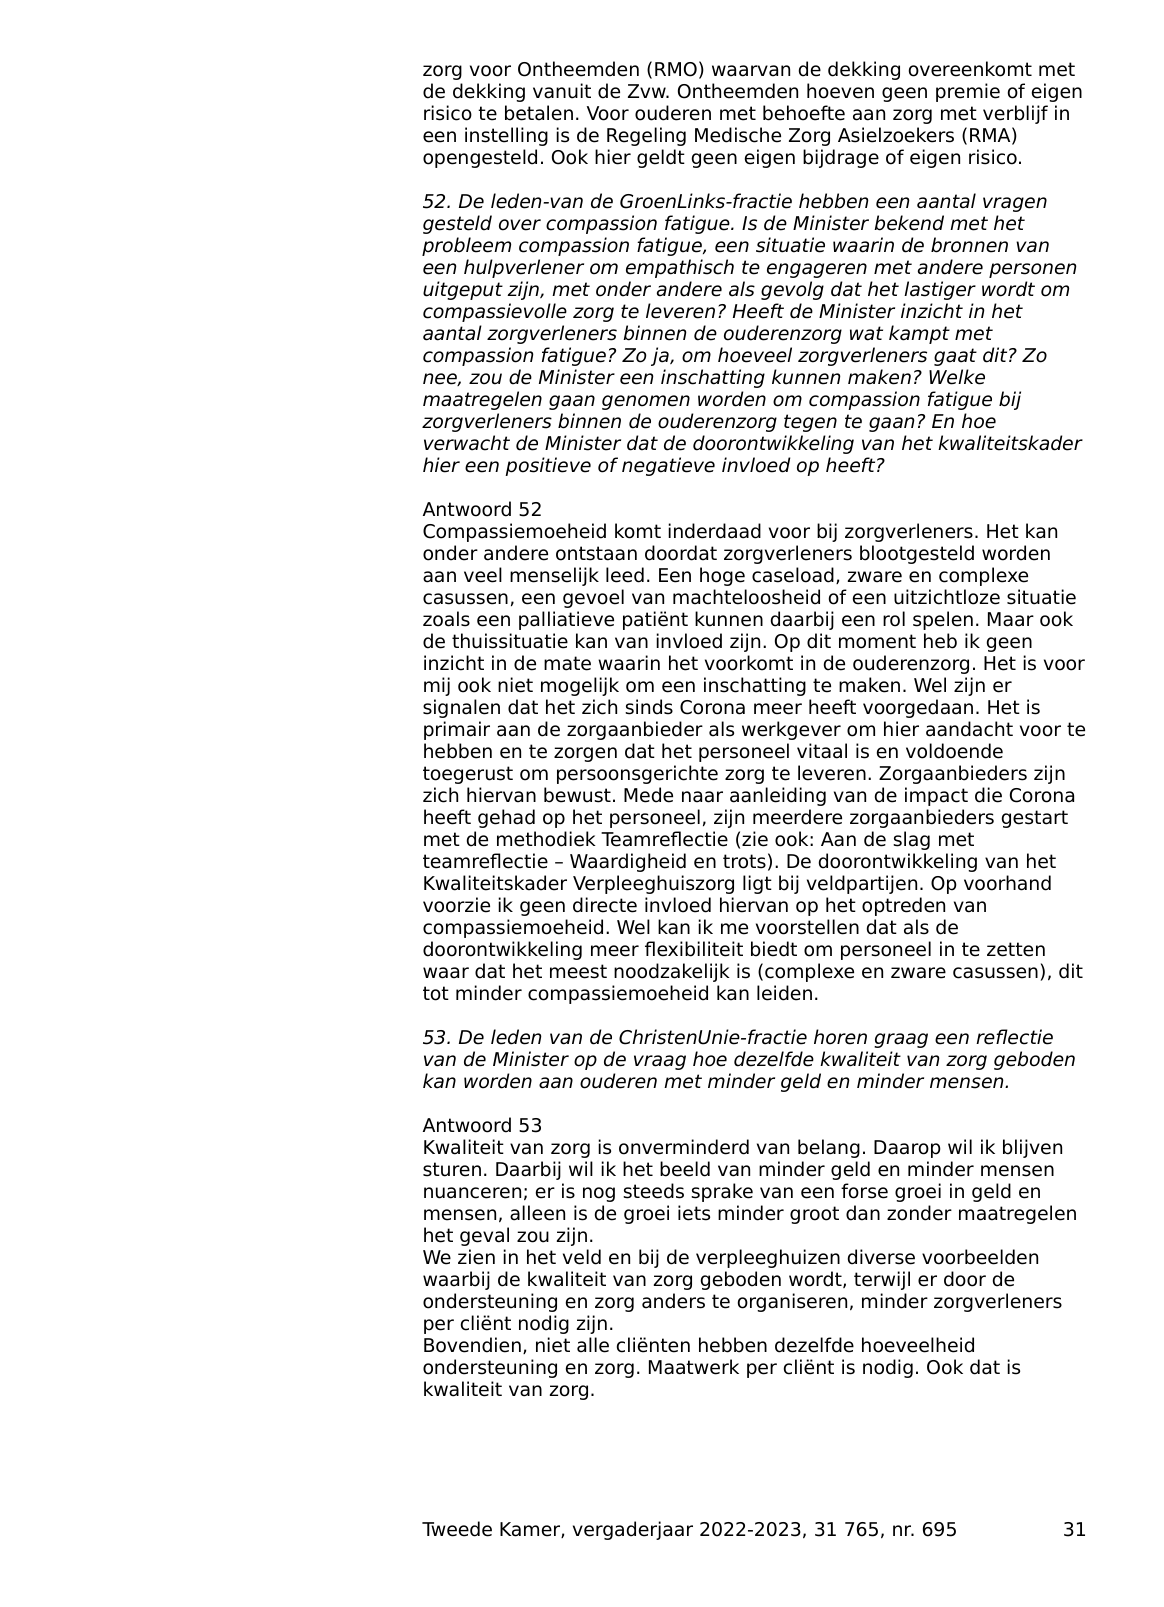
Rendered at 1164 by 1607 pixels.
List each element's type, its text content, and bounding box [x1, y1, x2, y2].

text Antwoord 53 [422, 1115, 1087, 1137]
text Bovendien, niet alle cliënten hebben dezelfde hoeveelheid ondersteuning en zorg. Maatwerk per cliënt is nodig. Ook dat is kwaliteit van zorg. [422, 1335, 1087, 1401]
text We zien in het veld en bij de verpleeghuizen diverse voorbeelden waarbij de kwaliteit van zorg geboden wordt, terwijl er door de ondersteuning en zorg anders te organiseren, minder zorgverleners per cliënt nodig zijn. [422, 1247, 1087, 1335]
text Antwoord 52 [422, 499, 1087, 521]
text 53. De leden van de ChristenUnie-fractie horen graag een reflectie van de Minister op de vraag hoe dezelfde kwaliteit van zorg geboden kan worden aan ouderen met minder geld en minder mensen. [422, 1027, 1087, 1093]
text Kwaliteit van zorg is onverminderd van belang. Daarop wil ik blijven sturen. Daarbij wil ik het beeld van minder geld en minder mensen nuanceren; er is nog steeds sprake van een forse groei in geld en mensen, alleen is de groei iets minder groot dan zonder maatregelen het geval zou zijn. [422, 1137, 1087, 1247]
text 52. De leden-van de GroenLinks-fractie hebben een aantal vragen gesteld over compassion fatigue. Is de Minister bekend met het probleem compassion fatigue, een situatie waarin de bronnen van een hulpverlener om empathisch te engageren met andere personen uitgeput zijn, met onder andere als gevolg dat het lastiger wordt om compassievolle zorg te leveren? Heeft de Minister inzicht in het aantal zorgverleners binnen de ouderenzorg wat kampt met compassion fatigue? Zo ja, om hoeveel zorgverleners gaat dit? Zo nee, zou de Minister een inschatting kunnen maken? Welke maatregelen gaan genomen worden om compassion fatigue bij zorgverleners binnen de ouderenzorg tegen te gaan? En hoe verwacht de Minister dat de doorontwikkeling van het kwaliteitskader hier een positieve of negatieve invloed op heeft? [422, 191, 1087, 477]
text zorg voor Ontheemden (RMO) waarvan de dekking overeenkomt met de dekking vanuit de Zvw. Ontheemden hoeven geen premie of eigen risico te betalen. Voor ouderen met behoefte aan zorg met verblijf in een instelling is de Regeling Medische Zorg Asielzoekers (RMA) opengesteld. Ook hier geldt geen eigen bijdrage of eigen risico. [422, 59, 1087, 169]
text Compassiemoeheid komt inderdaad voor bij zorgverleners. Het kan onder andere ontstaan doordat zorgverleners blootgesteld worden aan veel menselijk leed. Een hoge caseload, zware en complexe casussen, een gevoel van machteloosheid of een uitzichtloze situatie zoals een palliatieve patiënt kunnen daarbij een rol spelen. Maar ook de thuissituatie kan van invloed zijn. Op dit moment heb ik geen inzicht in de mate waarin het voorkomt in de ouderenzorg. Het is voor mij ook niet mogelijk om een inschatting te maken. Wel zijn er signalen dat het zich sinds Corona meer heeft voorgedaan. Het is primair aan de zorgaanbieder als werkgever om hier aandacht voor te hebben en te zorgen dat het personeel vitaal is en voldoende toegerust om persoonsgerichte zorg te leveren. Zorgaanbieders zijn zich hiervan bewust. Mede naar aanleiding van de impact die Corona heeft gehad op het personeel, zijn meerdere zorgaanbieders gestart met de methodiek Teamreflectie (zie ook: Aan de slag met teamreflectie – Waardigheid en trots). De doorontwikkeling van het Kwaliteitskader Verpleeghuiszorg ligt bij veldpartijen. Op voorhand voorzie ik geen directe invloed hiervan op het optreden van compassiemoeheid. Wel kan ik me voorstellen dat als de doorontwikkeling meer flexibiliteit biedt om personeel in te zetten waar dat het meest noodzakelijk is (complexe en zware casussen), dit tot minder compassiemoeheid kan leiden. [422, 521, 1087, 1004]
